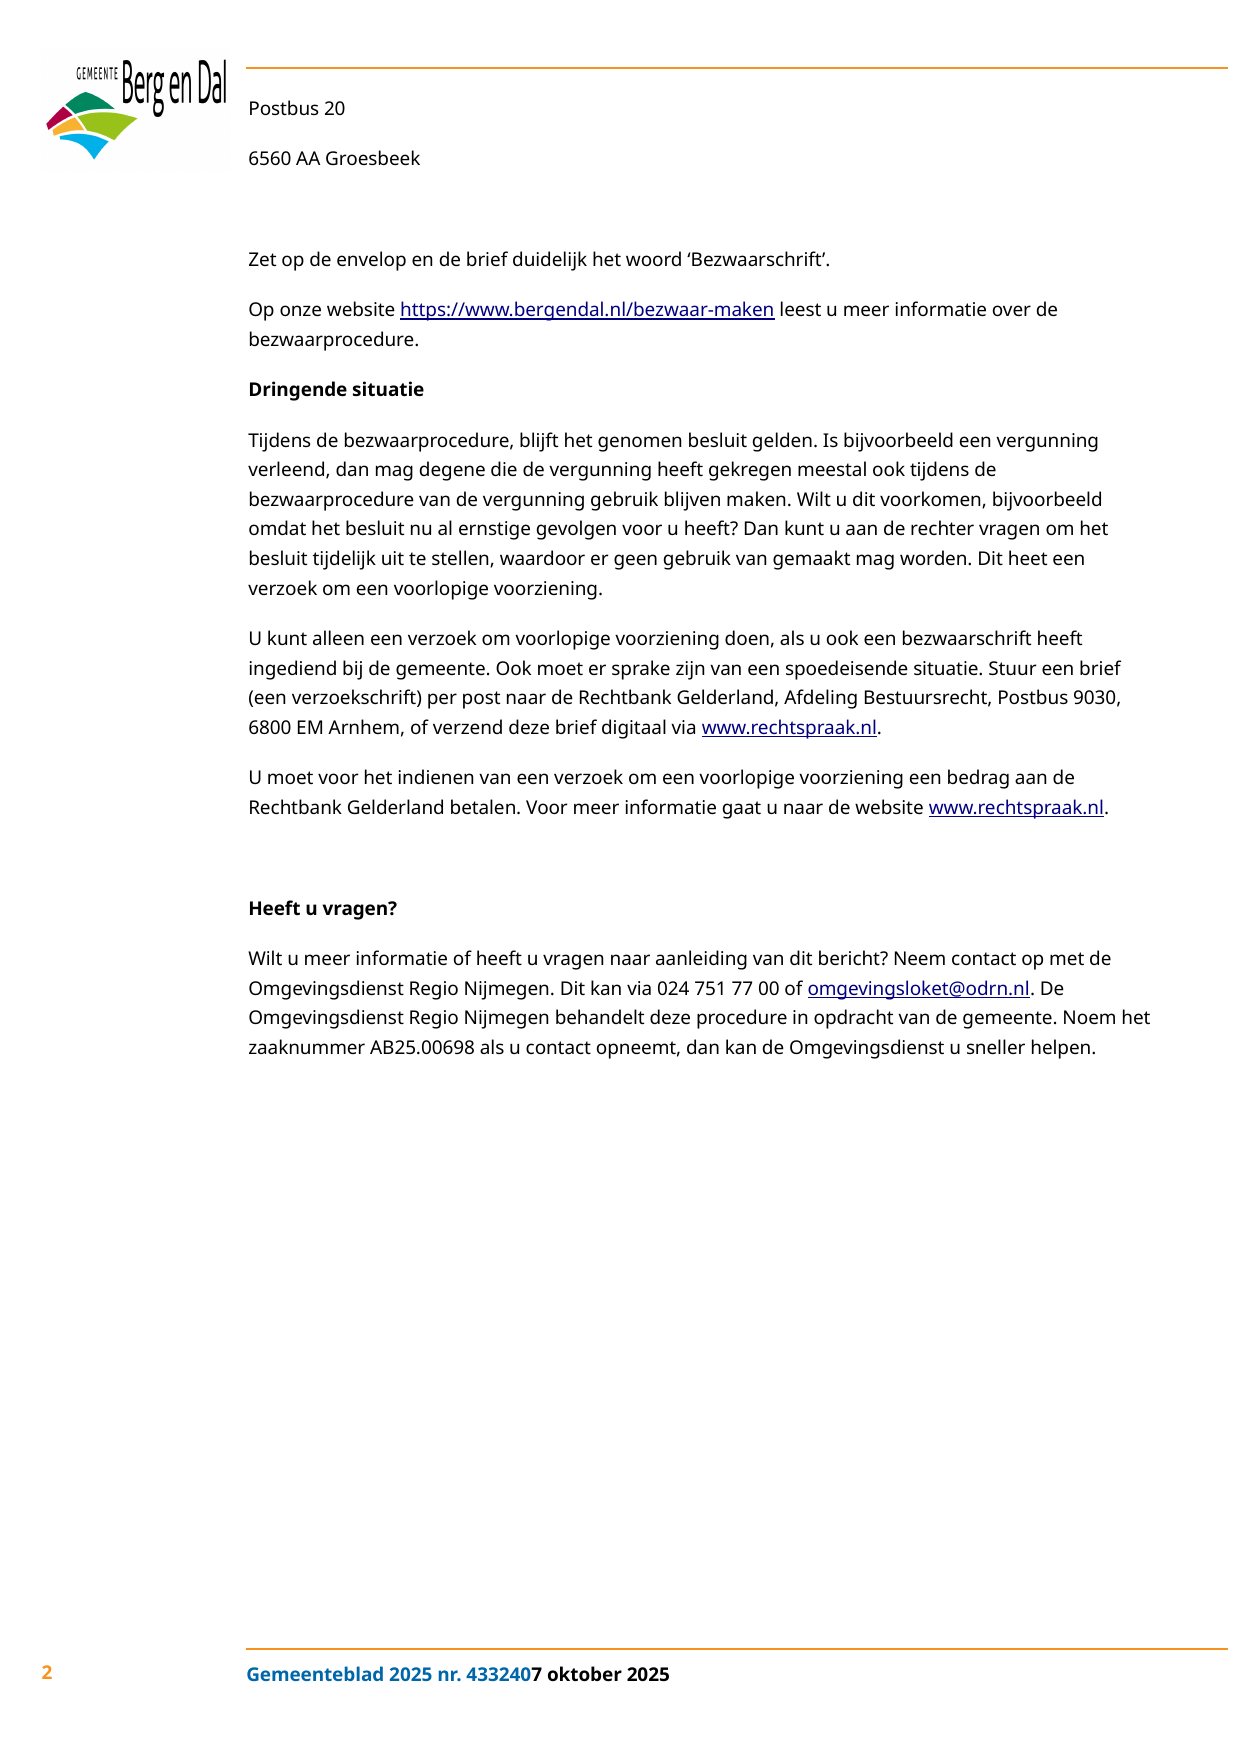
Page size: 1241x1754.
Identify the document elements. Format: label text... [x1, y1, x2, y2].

text Op onze website https://www.bergendal.nl/bezwaar-maken leest u meer informatie over de bezwaarprocedure. [248, 296, 1152, 352]
text 6560 AA Groesbeek [248, 145, 1152, 171]
text U moet voor het indienen van een verzoek om een voorlopige voorziening een bedrag aan de Rechtbank Gelderland betalen. Voor meer informatie gaat u naar de website www.rechtspraak.nl. [248, 764, 1152, 820]
text Wilt u meer informatie of heeft u vragen naar aanleiding van dit bericht? Neem contact op met de Omgevingsdienst Regio Nijmegen. Dit kan via 024 751 77 00 of omgevingsloket@odrn.nl. De Omgevingsdienst Regio Nijmegen behandelt deze procedure in opdracht van de gemeente. Noem het zaaknummer AB25.00698 als u contact opneemt, dan kan de Omgevingsdienst u sneller helpen. [248, 945, 1152, 1060]
text Zet op de envelop en de brief duidelijk het woord ‘Bezwaarschrift’. [248, 246, 1152, 272]
picture [41, 47, 231, 172]
text Postbus 20 [248, 95, 1152, 121]
text U kunt alleen een verzoek om voorlopige voorziening doen, als u ook een bezwaarschrift heeft ingediend bij de gemeente. Ook moet er sprake zijn van een spoedeisende situatie. Stuur een brief (een verzoekschrift) per post naar de Rechtbank Gelderland, Afdeling Bestuursrecht, Postbus 9030, 6800 EM Arnhem, of verzend deze brief digitaal via www.rechtspraak.nl. [248, 625, 1152, 740]
text Heeft u vragen? [248, 895, 1152, 921]
text Tijdens de bezwaarprocedure, blijft het genomen besluit gelden. Is bijvoorbeeld een vergunning verleend, dan mag degene die de vergunning heeft gekregen meestal ook tijdens de bezwaarprocedure van de vergunning gebruik blijven maken. Wilt u dit voorkomen, bijvoorbeeld omdat het besluit nu al ernstige gevolgen voor u heeft? Dan kunt u aan de rechter vragen om het besluit tijdelijk uit te stellen, waardoor er geen gebruik van gemaakt mag worden. Dit heet een verzoek om een voorlopige voorziening. [248, 427, 1152, 601]
text Dringende situatie [248, 376, 1152, 402]
